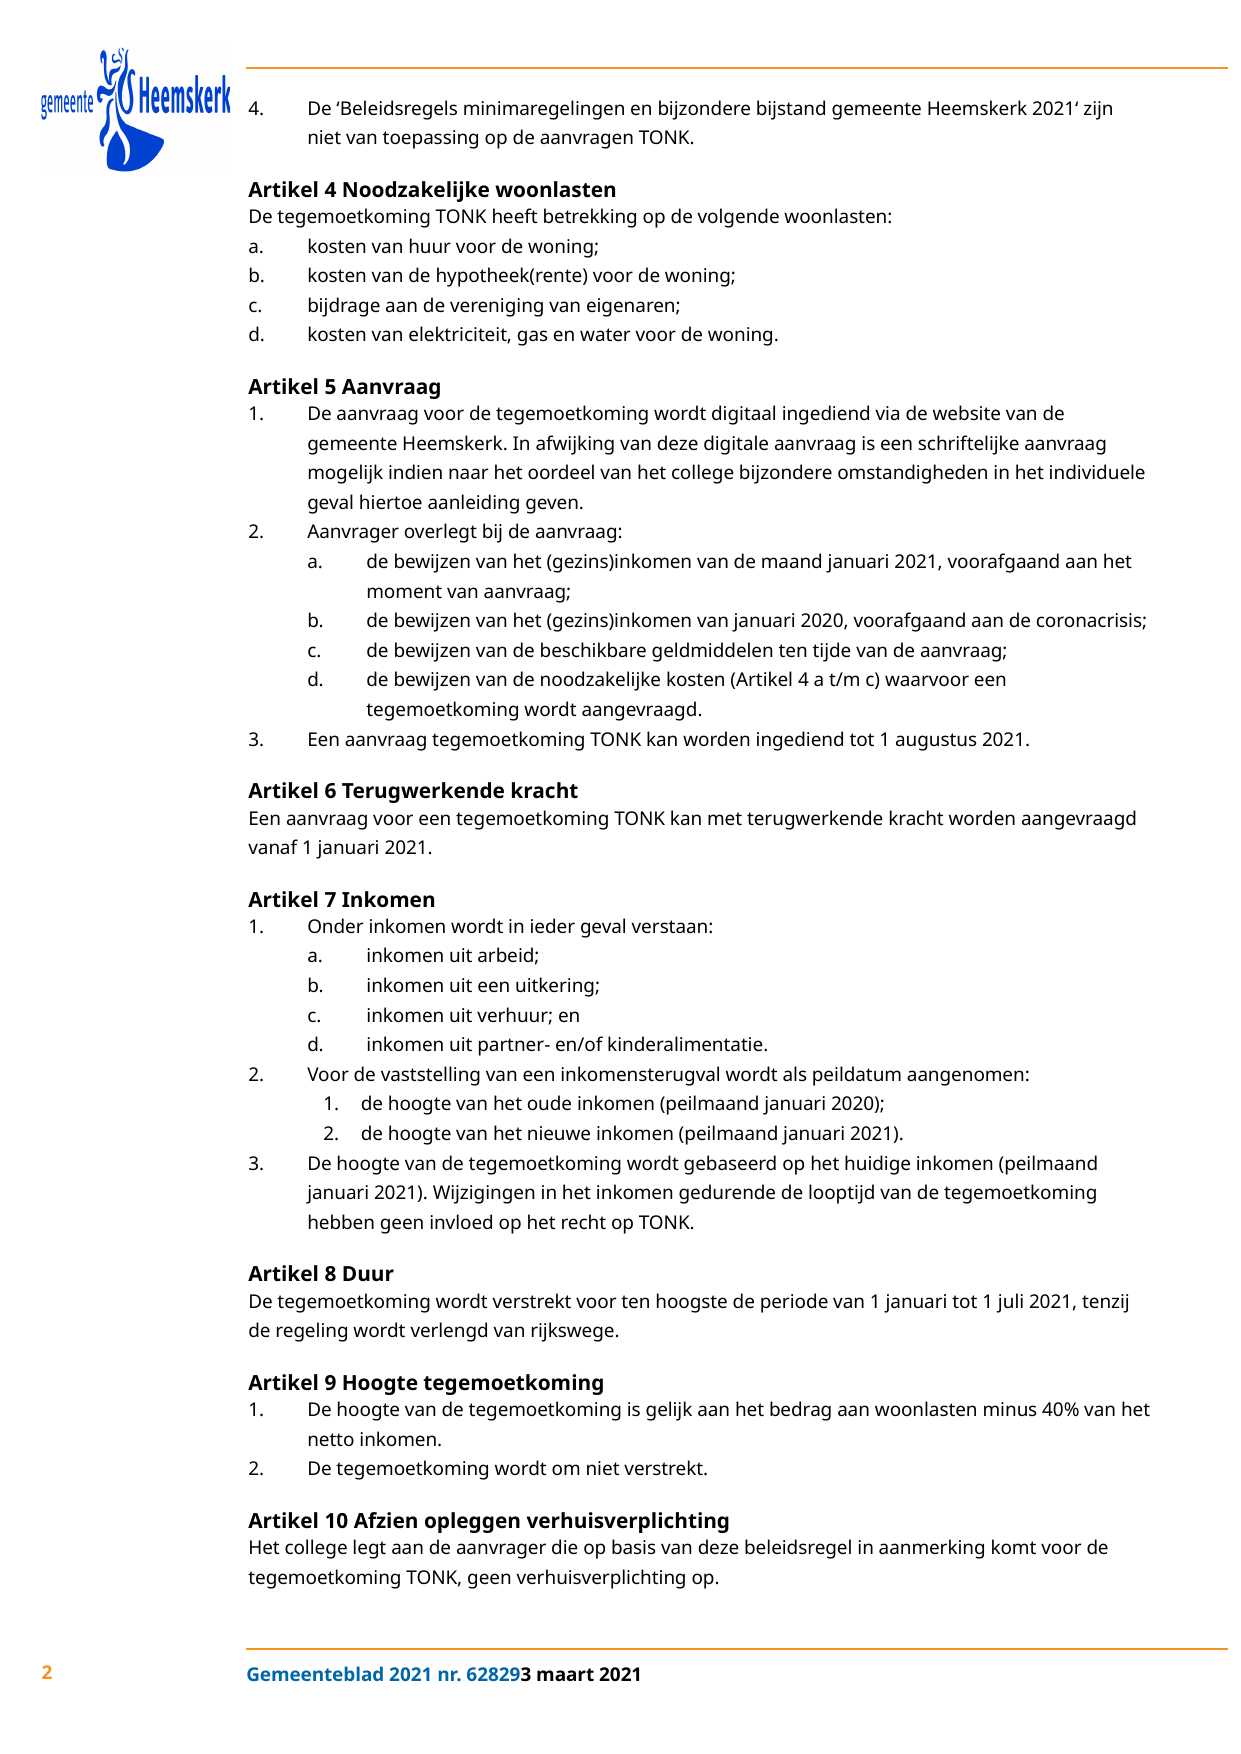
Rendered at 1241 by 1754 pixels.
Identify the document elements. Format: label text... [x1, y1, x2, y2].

list Een aanvraag tegemoetkoming TONK kan worden ingediend tot 1 augustus 2021. [248, 726, 1152, 752]
text Artikel 6 Terugwerkende kracht [248, 776, 1152, 805]
list De hoogte van de tegemoetkoming is gelijk aan het bedrag aan woonlasten minus 40% van het netto inkomen. [248, 1396, 1152, 1452]
text Artikel 7 Inkomen [248, 885, 1152, 913]
list de bewijzen van de noodzakelijke kosten (Artikel 4 a t/m c) waarvoor een tegemoetkoming wordt aangevraagd. [307, 667, 1152, 722]
list de bewijzen van de beschikbare geldmiddelen ten tijde van de aanvraag; [307, 637, 1152, 663]
text Artikel 8 Duur [248, 1259, 1152, 1288]
list inkomen uit partner- en/of kinderalimentatie. [307, 1031, 1152, 1057]
list de hoogte van het oude inkomen (peilmaand januari 2020); [323, 1091, 1152, 1116]
list inkomen uit verhuur; en [307, 1002, 1152, 1028]
text De tegemoetkoming wordt verstrekt voor ten hoogste de periode van 1 januari tot 1 juli 2021, tenzij de regeling wordt verlengd van rijkswege. [248, 1288, 1152, 1343]
list inkomen uit een uitkering; [307, 972, 1152, 998]
list De tegemoetkoming wordt om niet verstrekt. [248, 1455, 1152, 1481]
picture [41, 47, 231, 172]
list De ‘Beleidsregels minimaregelingen en bijzondere bijstand gemeente Heemskerk 2021‘ zijn niet van toepassing op de aanvragen TONK. [248, 95, 1152, 150]
text Artikel 5 Aanvraag [248, 372, 1152, 400]
list kosten van de hypotheek(rente) voor de woning; [248, 262, 1152, 288]
text Een aanvraag voor een tegemoetkoming TONK kan met terugwerkende kracht worden aangevraagd vanaf 1 januari 2021. [248, 805, 1152, 860]
list kosten van huur voor de woning; [248, 233, 1152, 258]
text De tegemoetkoming TONK heeft betrekking op de volgende woonlasten: [248, 203, 1152, 229]
text Artikel 4 Noodzakelijke woonlasten [248, 175, 1152, 203]
list kosten van elektriciteit, gas en water voor de woning. [248, 322, 1152, 347]
list De aanvraag voor de tegemoetkoming wordt digitaal ingediend via de website van de gemeente Heemskerk. In afwijking van deze digitale aanvraag is een schriftelijke aanvraag mogelijk indien naar het oordeel van het college bijzondere omstandigheden in het individuele geval hiertoe aanleiding geven. [248, 400, 1152, 515]
list inkomen uit arbeid; [307, 943, 1152, 968]
list de bewijzen van het (gezins)inkomen van de maand januari 2021, voorafgaand aan het moment van aanvraag; [307, 548, 1152, 604]
list de bewijzen van het (gezins)inkomen van januari 2020, voorafgaand aan de coronacrisis; [307, 607, 1152, 633]
list Onder inkomen wordt in ieder geval verstaan: [248, 913, 1152, 939]
list bijdrage aan de vereniging van eigenaren; [248, 292, 1152, 318]
text Artikel 10 Afzien opleggen verhuisverplichting [248, 1506, 1152, 1534]
list de hoogte van het nieuwe inkomen (peilmaand januari 2021). [323, 1120, 1152, 1146]
list Voor de vaststelling van een inkomensterugval wordt als peildatum aangenomen: [248, 1061, 1152, 1087]
list Aanvrager overlegt bij de aanvraag: [248, 519, 1152, 544]
text Artikel 9 Hoogte tegemoetkoming [248, 1368, 1152, 1396]
list De hoogte van de tegemoetkoming wordt gebaseerd op het huidige inkomen (peilmaand januari 2021). Wijzigingen in het inkomen gedurende de looptijd van de tegemoetkoming hebben geen invloed op het recht op TONK. [248, 1150, 1152, 1235]
text Het college legt aan de aanvrager die op basis van deze beleidsregel in aanmerking komt voor de tegemoetkoming TONK, geen verhuisverplichting op. [248, 1534, 1152, 1589]
